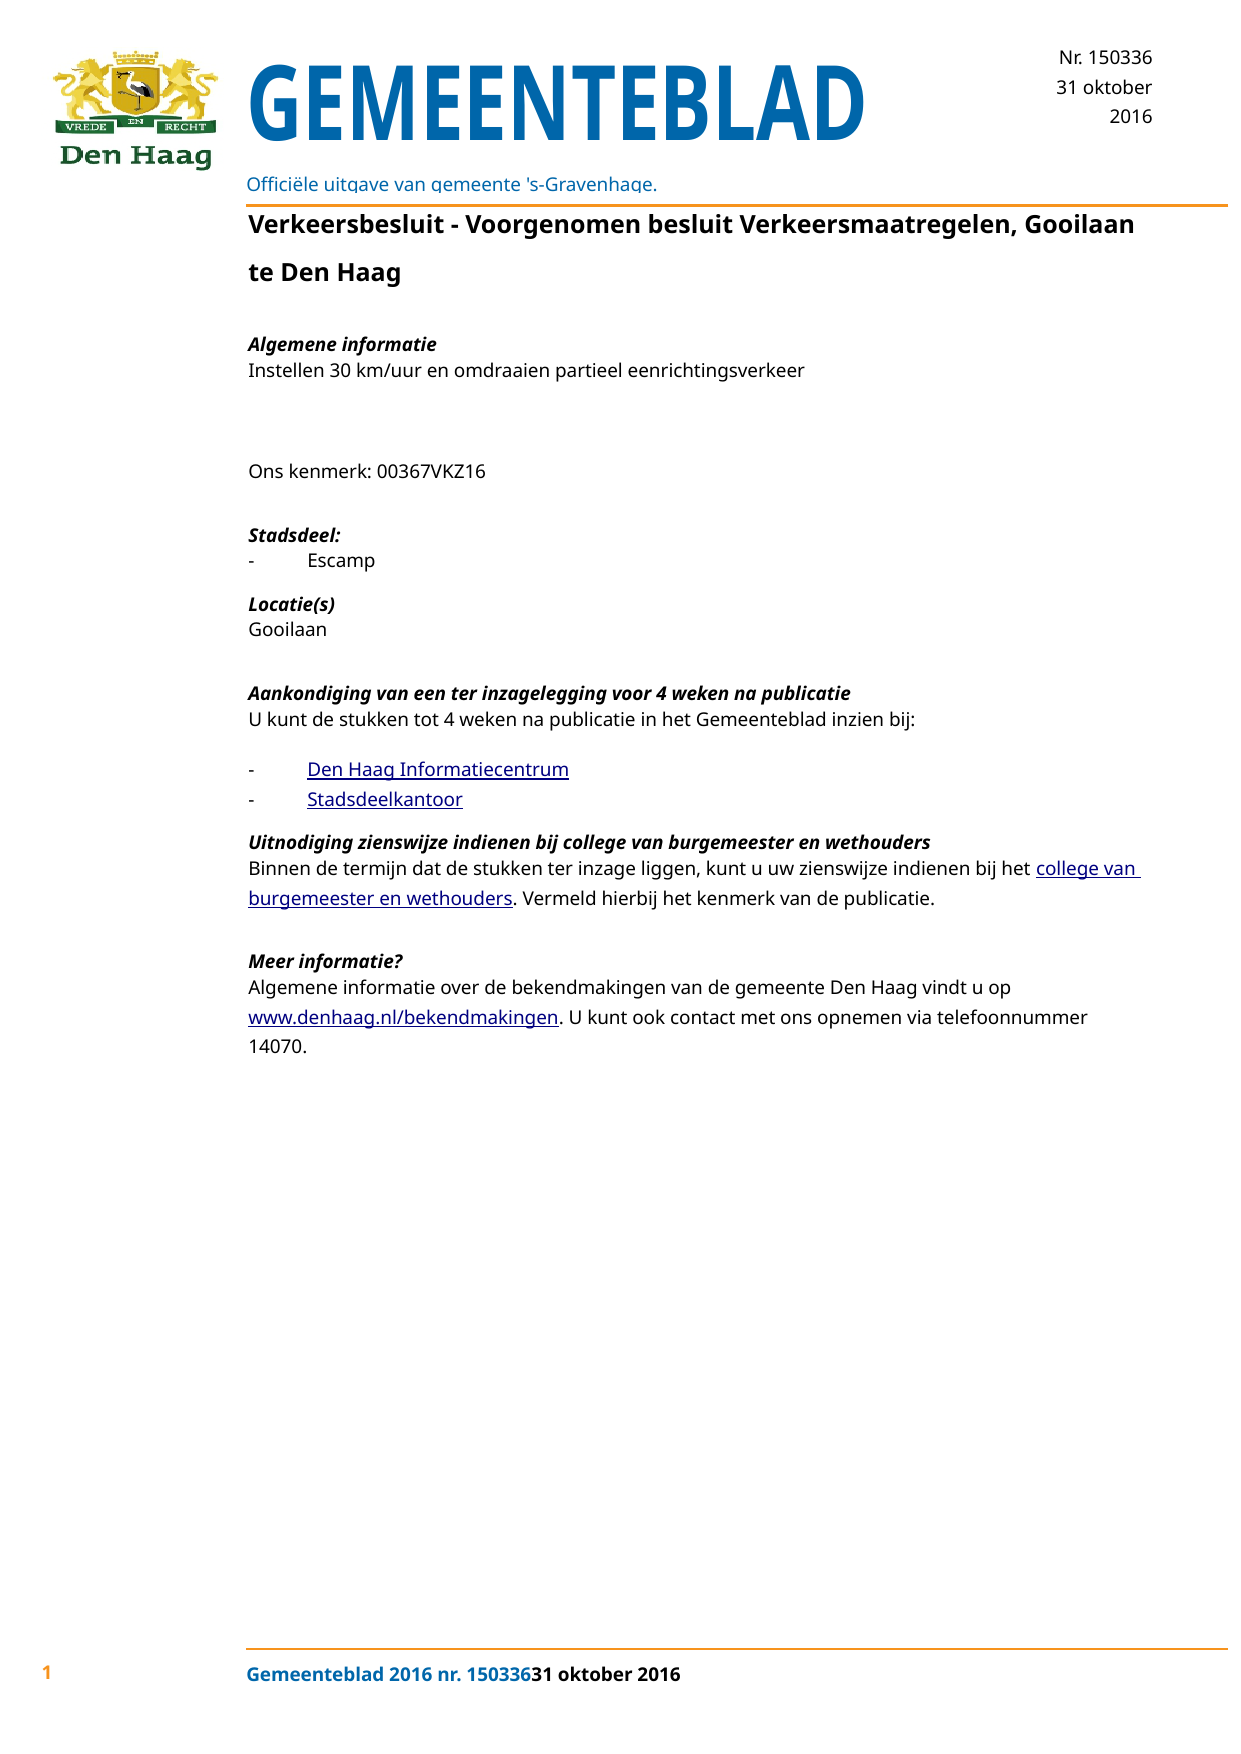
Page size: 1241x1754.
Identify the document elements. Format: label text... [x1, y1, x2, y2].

text U kunt de stukken tot 4 weken na publicatie in het Gemeenteblad inzien bij: [248, 706, 1152, 732]
text Locatie(s) [248, 591, 1152, 617]
list Stadsdeelkantoor [248, 786, 1152, 812]
text Algemene informatie [248, 331, 1152, 357]
list Escamp [248, 548, 1152, 573]
picture [41, 47, 231, 172]
text Ons kenmerk: 00367VKZ16 [248, 458, 1152, 484]
text Aankondiging van een ter inzagelegging voor 4 weken na publicatie [248, 681, 1152, 706]
list Den Haag Informatiecentrum [248, 757, 1152, 782]
text Gooilaan [248, 617, 1152, 642]
text Algemene informatie over de bekendmakingen van de gemeente Den Haag vindt u op www.denhaag.nl/bekendmakingen. U kunt ook contact met ons opnemen via telefoonnummer 14070. [248, 974, 1152, 1059]
text Binnen de termijn dat de stukken ter inzage liggen, kunt u uw zienswijze indienen bij het college van burgemeester en wethouders. Vermeld hierbij het kenmerk van de publicatie. [248, 855, 1152, 910]
text Instellen 30 km/uur en omdraaien partieel eenrichtingsverkeer [248, 357, 1152, 383]
text Verkeersbesluit - Voorgenomen besluit Verkeersmaatregelen, Gooilaan te Den Haag [248, 207, 1152, 288]
text Stadsdeel: [248, 522, 1152, 548]
text Meer informatie? [248, 949, 1152, 974]
text Uitnodiging zienswijze indienen bij college van burgemeester en wethouders [248, 829, 1152, 855]
